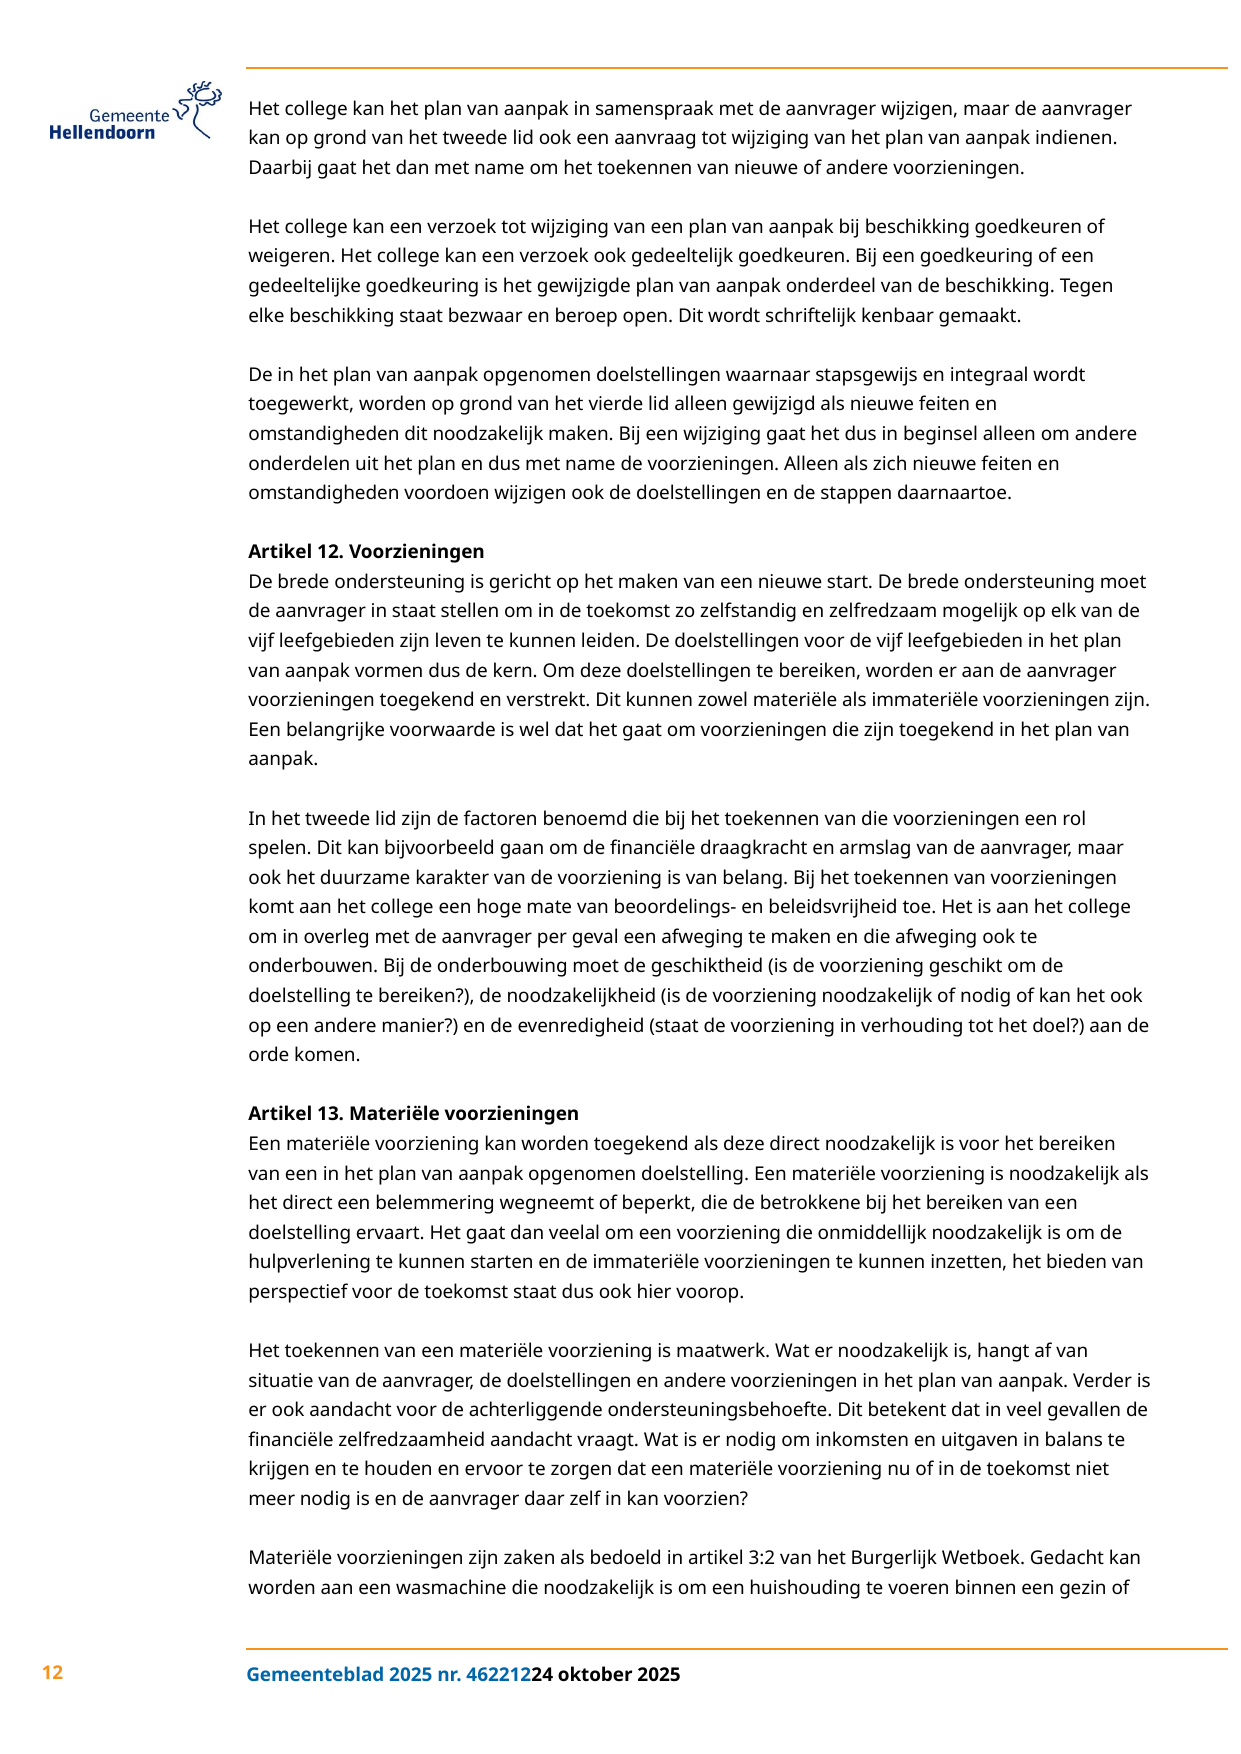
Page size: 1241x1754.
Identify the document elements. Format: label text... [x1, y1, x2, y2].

text De brede ondersteuning is gericht op het maken van een nieuwe start. De brede ondersteuning moet de aanvrager in staat stellen om in de toekomst zo zelfstandig en zelfredzaam mogelijk op elk van de vijf leefgebieden zijn leven te kunnen leiden. De doelstellingen voor de vijf leefgebieden in het plan van aanpak vormen dus de kern. Om deze doelstellingen te bereiken, worden er aan de aanvrager voorzieningen toegekend en verstrekt. Dit kunnen zowel materiële als immateriële voorzieningen zijn. Een belangrijke voorwaarde is wel dat het gaat om voorzieningen die zijn toegekend in het plan van aanpak. [248, 568, 1152, 771]
text In het tweede lid zijn de factoren benoemd die bij het toekennen van die voorzieningen een rol spelen. Dit kan bijvoorbeeld gaan om de financiële draagkracht en armslag van de aanvrager, maar ook het duurzame karakter van de voorziening is van belang. Bij het toekennen van voorzieningen komt aan het college een hoge mate van beoordelings- en beleidsvrijheid toe. Het is aan het college om in overleg met de aanvrager per geval een afweging te maken en die afweging ook te onderbouwen. Bij de onderbouwing moet de geschiktheid (is de voorziening geschikt om de doelstelling te bereiken?), de noodzakelijkheid (is de voorziening noodzakelijk of nodig of kan het ook op een andere manier?) en de evenredigheid (staat de voorziening in verhouding tot het doel?) aan de orde komen. [248, 805, 1152, 1067]
picture [41, 47, 231, 172]
text De in het plan van aanpak opgenomen doelstellingen waarnaar stapsgewijs en integraal wordt toegewerkt, worden op grond van het vierde lid alleen gewijzigd als nieuwe feiten en omstandigheden dit noodzakelijk maken. Bij een wijziging gaat het dus in beginsel alleen om andere onderdelen uit het plan en dus met name de voorzieningen. Alleen als zich nieuwe feiten en omstandigheden voordoen wijzigen ook de doelstellingen en de stappen daarnaartoe. [248, 361, 1152, 505]
text Artikel 12. Voorzieningen [248, 538, 1152, 564]
text Het toekennen van een materiële voorziening is maatwerk. Wat er noodzakelijk is, hangt af van situatie van de aanvrager, de doelstellingen en andere voorzieningen in het plan van aanpak. Verder is er ook aandacht voor de achterliggende ondersteuningsbehoefte. Dit betekent dat in veel gevallen de financiële zelfredzaamheid aandacht vraagt. Wat is er nodig om inkomsten en uitgaven in balans te krijgen en te houden en ervoor te zorgen dat een materiële voorziening nu of in de toekomst niet meer nodig is en de aanvrager daar zelf in kan voorzien? [248, 1337, 1152, 1511]
text Het college kan het plan van aanpak in samenspraak met de aanvrager wijzigen, maar de aanvrager kan op grond van het tweede lid ook een aanvraag tot wijziging van het plan van aanpak indienen. Daarbij gaat het dan met name om het toekennen van nieuwe of andere voorzieningen. [248, 95, 1152, 180]
text Het college kan een verzoek tot wijziging van een plan van aanpak bij beschikking goedkeuren of weigeren. Het college kan een verzoek ook gedeeltelijk goedkeuren. Bij een goedkeuring of een gedeeltelijke goedkeuring is het gewijzigde plan van aanpak onderdeel van de beschikking. Tegen elke beschikking staat bezwaar en beroep open. Dit wordt schriftelijk kenbaar gemaakt. [248, 213, 1152, 328]
text Artikel 13. Materiële voorzieningen [248, 1101, 1152, 1126]
text Een materiële voorziening kan worden toegekend als deze direct noodzakelijk is voor het bereiken van een in het plan van aanpak opgenomen doelstelling. Een materiële voorziening is noodzakelijk als het direct een belemmering wegneemt of beperkt, die de betrokkene bij het bereiken van een doelstelling ervaart. Het gaat dan veelal om een voorziening die onmiddellijk noodzakelijk is om de hulpverlening te kunnen starten en de immateriële voorzieningen te kunnen inzetten, het bieden van perspectief voor de toekomst staat dus ook hier voorop. [248, 1130, 1152, 1304]
text Materiële voorzieningen zijn zaken als bedoeld in artikel 3:2 van het Burgerlijk Wetboek. Gedacht kan worden aan een wasmachine die noodzakelijk is om een huishouding te voeren binnen een gezin of [248, 1544, 1152, 1600]
